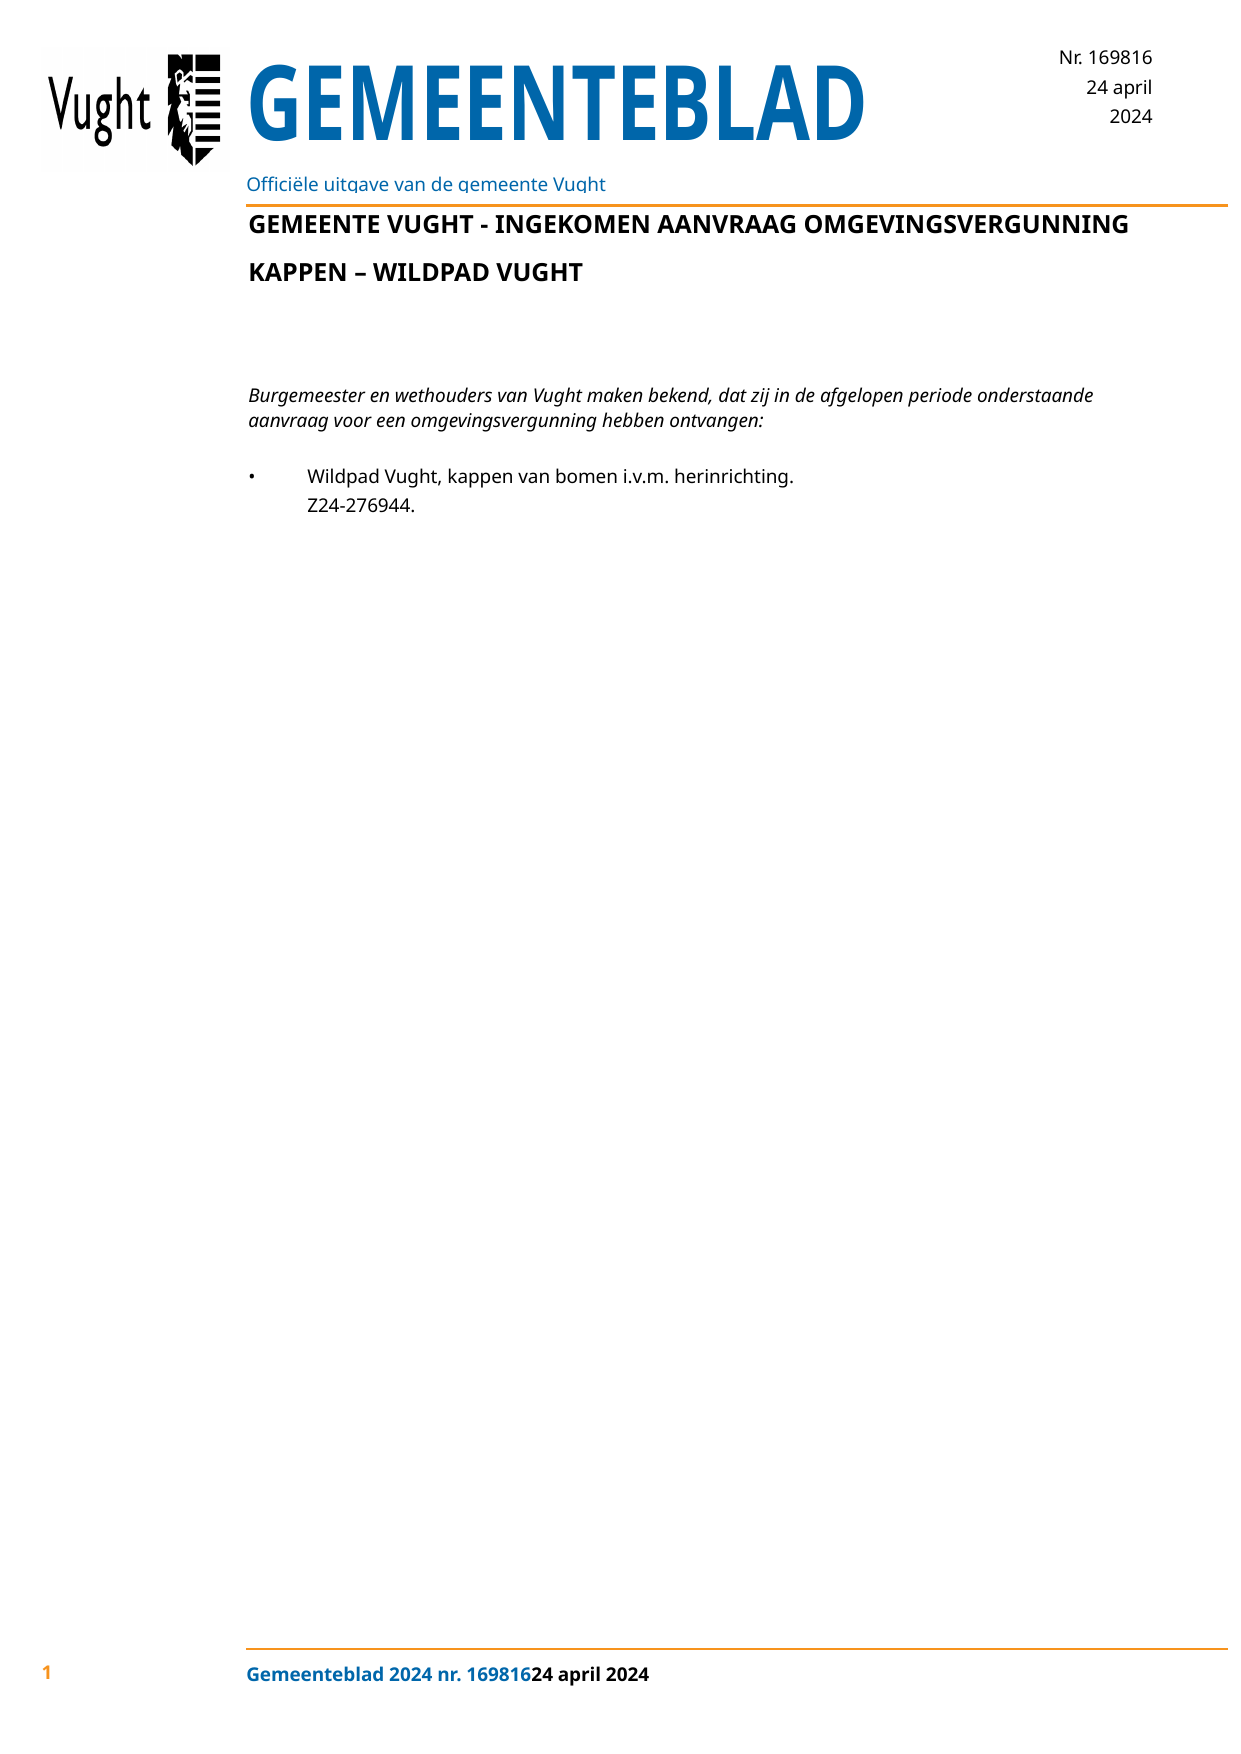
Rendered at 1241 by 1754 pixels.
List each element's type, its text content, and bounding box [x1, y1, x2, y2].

text GEMEENTE VUGHT - INGEKOMEN AANVRAAG OMGEVINGSVERGUNNING KAPPEN – WILDPAD VUGHT [248, 207, 1152, 288]
list Wildpad Vught, kappen van bomen i.v.m. herinrichting. [248, 463, 1152, 489]
text Burgemeester en wethouders van Vught maken bekend, dat zij in de afgelopen periode onderstaande aanvraag voor een omgevingsvergunning hebben ontvangen: [248, 382, 1152, 433]
list Z24-276944. [248, 492, 1152, 518]
picture [41, 47, 231, 172]
